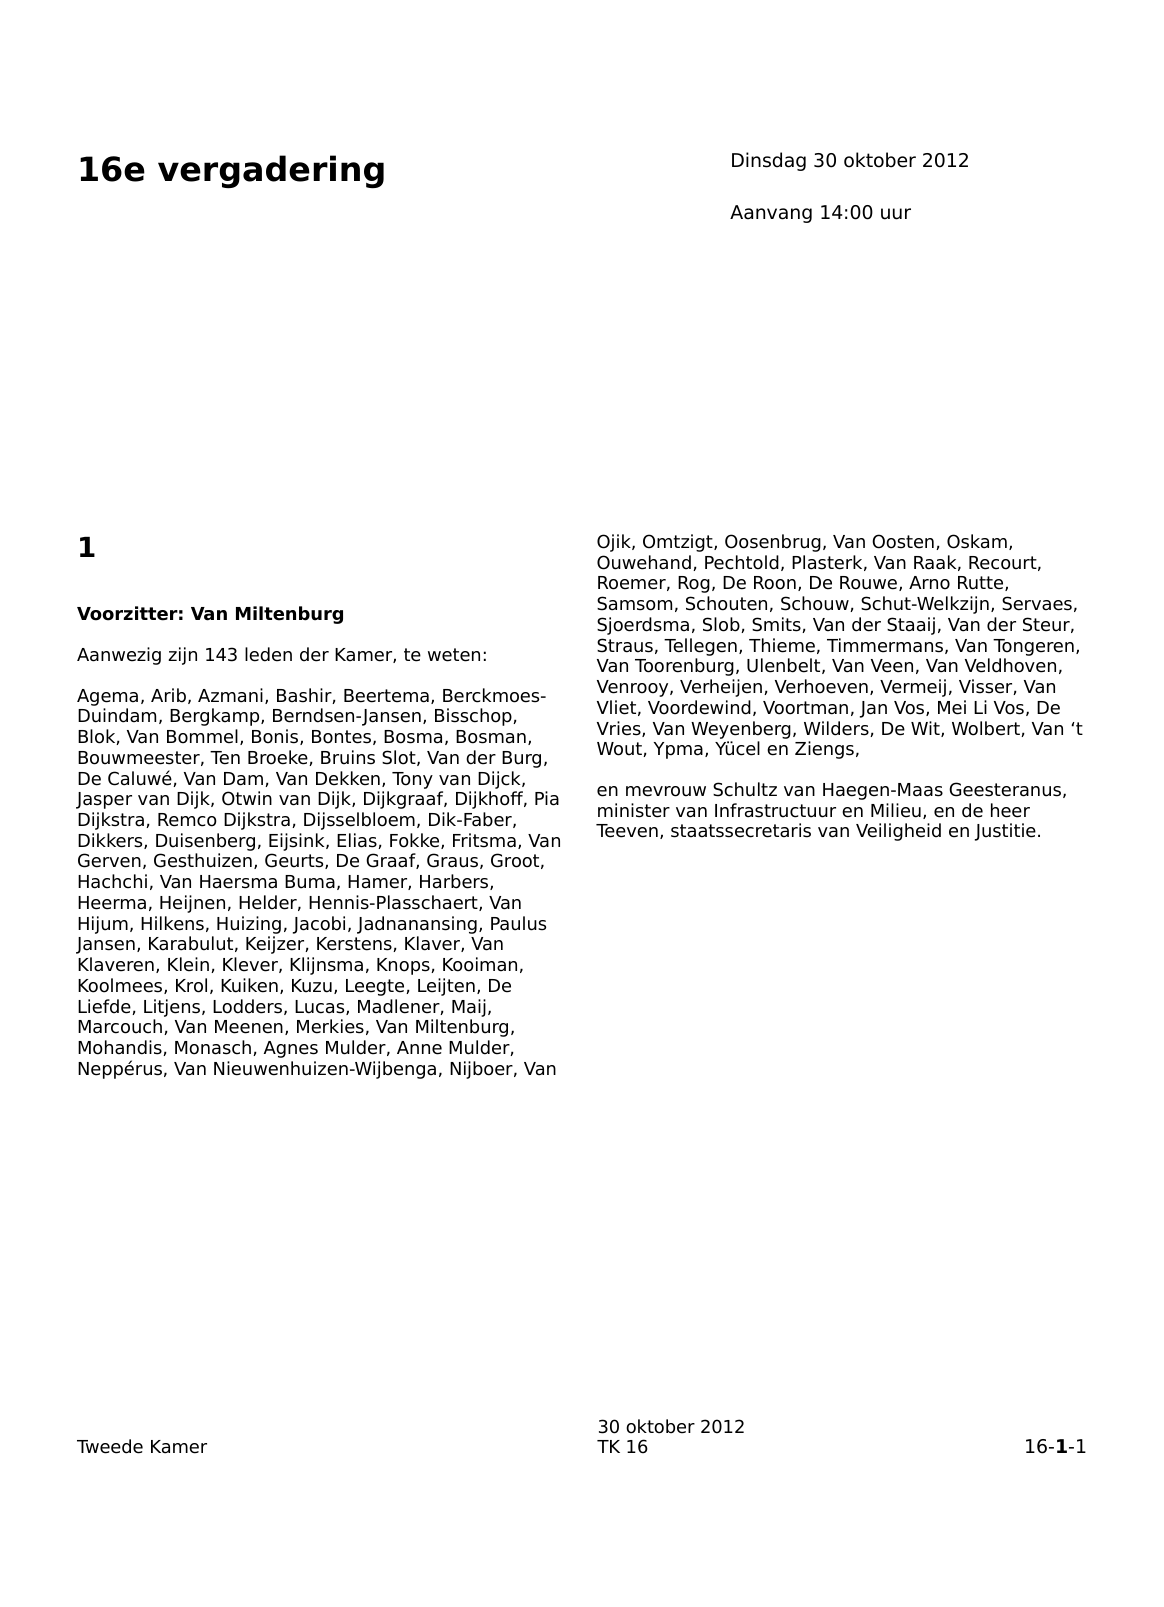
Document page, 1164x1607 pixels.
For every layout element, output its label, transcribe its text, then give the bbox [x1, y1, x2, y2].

text Aanwezig zijn 143 leden der Kamer, te weten: [77, 645, 567, 666]
text Ojik, Omtzigt, Oosenbrug, Van Oosten, Oskam, Ouwehand, Pechtold, Plasterk, Van Raak, Recourt, Roemer, Rog, De Roon, De Rouwe, Arno Rutte, Samsom, Schouten, Schouw, Schut-Welkzijn, Servaes, Sjoerdsma, Slob, Smits, Van der Staaij, Van der Steur, Straus, Tellegen, Thieme, Timmermans, Van Tongeren, Van Toorenburg, Ulenbelt, Van Veen, Van Veldhoven, Venrooy, Verheijen, Verhoeven, Vermeij, Visser, Van Vliet, Voordewind, Voortman, Jan Vos, Mei Li Vos, De Vries, Van Weyenberg, Wilders, De Wit, Wolbert, Van ‘t Wout, Ypma, Yücel en Ziengs, [596, 532, 1087, 760]
text Agema, Arib, Azmani, Bashir, Beertema, Berckmoes-Duindam, Bergkamp, Berndsen-Jansen, Bisschop, Blok, Van Bommel, Bonis, Bontes, Bosma, Bosman, Bouwmeester, Ten Broeke, Bruins Slot, Van der Burg, De Caluwé, Van Dam, Van Dekken, Tony van Dijck, Jasper van Dijk, Otwin van Dijk, Dijkgraaf, Dijkhoff, Pia Dijkstra, Remco Dijkstra, Dijsselbloem, Dik-Faber, Dikkers, Duisenberg, Eijsink, Elias, Fokke, Fritsma, Van Gerven, Gesthuizen, Geurts, De Graaf, Graus, Groot, Hachchi, Van Haersma Buma, Hamer, Harbers, Heerma, Heijnen, Helder, Hennis-Plasschaert, Van Hijum, Hilkens, Huizing, Jacobi, Jadnanansing, Paulus Jansen, Karabulut, Keijzer, Kerstens, Klaver, Van Klaveren, Klein, Klever, Klijnsma, Knops, Kooiman, Koolmees, Krol, Kuiken, Kuzu, Leegte, Leijten, De Liefde, Litjens, Lodders, Lucas, Madlener, Maij, Marcouch, Van Meenen, Merkies, Van Miltenburg, Mohandis, Monasch, Agnes Mulder, Anne Mulder, Neppérus, Van Nieuwenhuizen-Wijbenga, Nijboer, Van [77, 686, 567, 1079]
text Voorzitter: Van Miltenburg [77, 604, 567, 625]
text en mevrouw Schultz van Haegen-Maas Geesteranus, minister van Infrastructuur en Milieu, en de heer Teeven, staatssecretaris van Veiligheid en Justitie. [596, 780, 1087, 842]
title 1 [77, 532, 567, 564]
table_header Dinsdag 30 oktober 2012 [730, 150, 1087, 202]
table_cell Aanvang 14:00 uur [730, 202, 1087, 254]
table_header 16e vergadering [77, 150, 730, 254]
